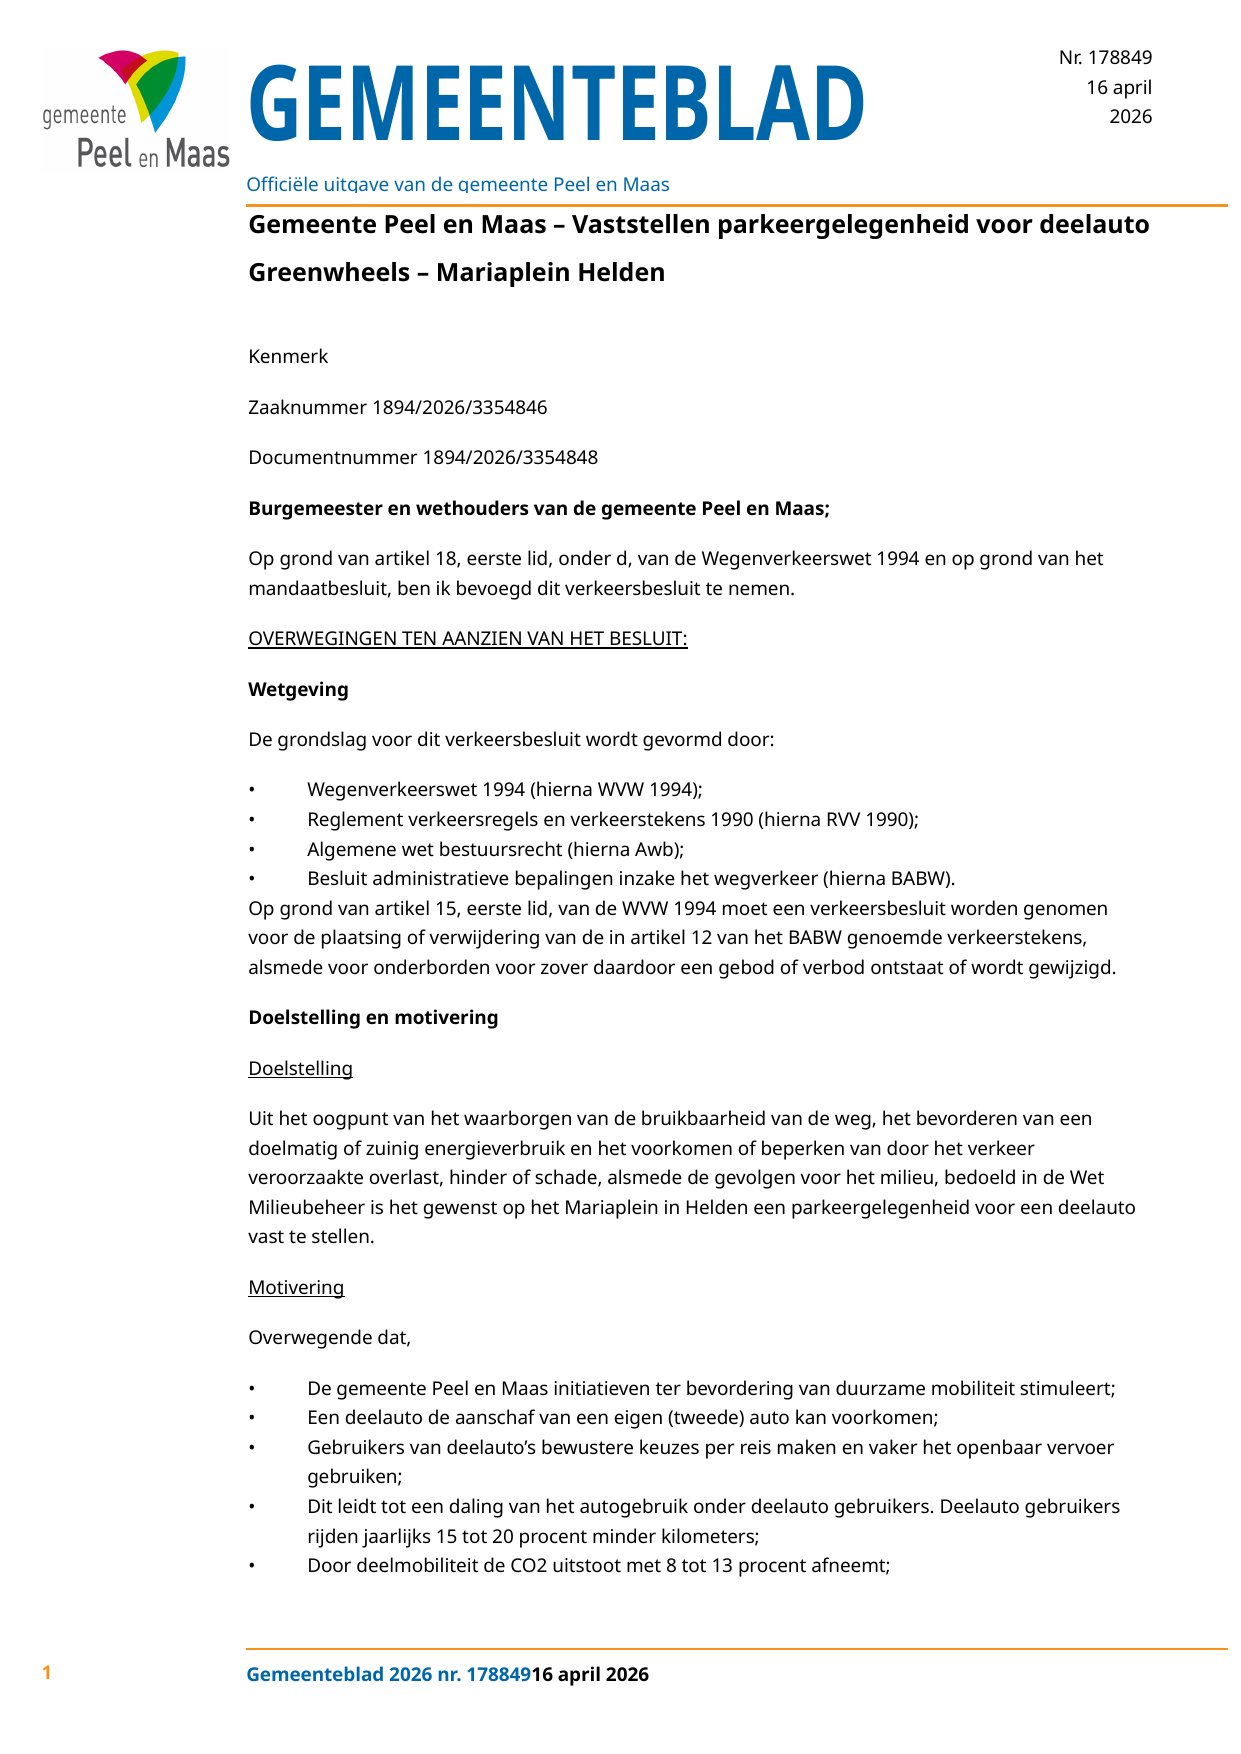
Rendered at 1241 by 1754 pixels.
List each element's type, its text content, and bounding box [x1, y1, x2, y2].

list Wegenverkeerswet 1994 (hierna WVW 1994); [248, 777, 1152, 802]
text Overwegende dat, [248, 1324, 1152, 1350]
list Dit leidt tot een daling van het autogebruik onder deelauto gebruikers. Deelauto gebruikers rijden jaarlijks 15 tot 20 procent minder kilometers; [248, 1493, 1152, 1548]
text OVERWEGINGEN TEN AANZIEN VAN HET BESLUIT: [248, 625, 1152, 651]
text Zaaknummer 1894/2026/3354846 [248, 394, 1152, 420]
text Op grond van artikel 18, eerste lid, onder d, van de Wegenverkeerswet 1994 en op grond van het mandaatbesluit, ben ik bevoegd dit verkeersbesluit te nemen. [248, 545, 1152, 601]
picture [41, 47, 231, 172]
text Burgemeester en wethouders van de gemeente Peel en Maas; [248, 495, 1152, 521]
list De gemeente Peel en Maas initiatieven ter bevordering van duurzame mobiliteit stimuleert; [248, 1375, 1152, 1401]
text Gemeente Peel en Maas – Vaststellen parkeergelegenheid voor deelauto Greenwheels – Mariaplein Helden [248, 207, 1152, 288]
text Doelstelling en motivering [248, 1004, 1152, 1030]
text Motivering [248, 1274, 1152, 1300]
list Een deelauto de aanschaf van een eigen (tweede) auto kan voorkomen; [248, 1404, 1152, 1430]
text Documentnummer 1894/2026/3354848 [248, 444, 1152, 470]
text Wetgeving [248, 676, 1152, 701]
list Besluit administratieve bepalingen inzake het wegverkeer (hierna BABW). [248, 865, 1152, 891]
list Door deelmobiliteit de CO2 uitstoot met 8 tot 13 procent afneemt; [248, 1552, 1152, 1578]
list Gebruikers van deelauto’s bewustere keuzes per reis maken en vaker het openbaar vervoer gebruiken; [248, 1434, 1152, 1489]
list Reglement verkeersregels en verkeerstekens 1990 (hierna RVV 1990); [248, 806, 1152, 832]
text Uit het oogpunt van het waarborgen van de bruikbaarheid van de weg, het bevorderen van een doelmatig of zuinig energieverbruik en het voorkomen of beperken van door het verkeer veroorzaakte overlast, hinder of schade, alsmede de gevolgen voor het milieu, bedoeld in de Wet Milieubeheer is het gewenst op het Mariaplein in Helden een parkeergelegenheid voor een deelauto vast te stellen. [248, 1105, 1152, 1249]
list Algemene wet bestuursrecht (hierna Awb); [248, 836, 1152, 861]
text Op grond van artikel 15, eerste lid, van de WVW 1994 moet een verkeersbesluit worden genomen voor de plaatsing of verwijdering van de in artikel 12 van het BABW genoemde verkeerstekens, alsmede voor onderborden voor zover daardoor een gebod of verbod ontstaat of wordt gewijzigd. [248, 895, 1152, 980]
text Doelstelling [248, 1055, 1152, 1081]
text Kenmerk [248, 344, 1152, 369]
text De grondslag voor dit verkeersbesluit wordt gevormd door: [248, 726, 1152, 752]
